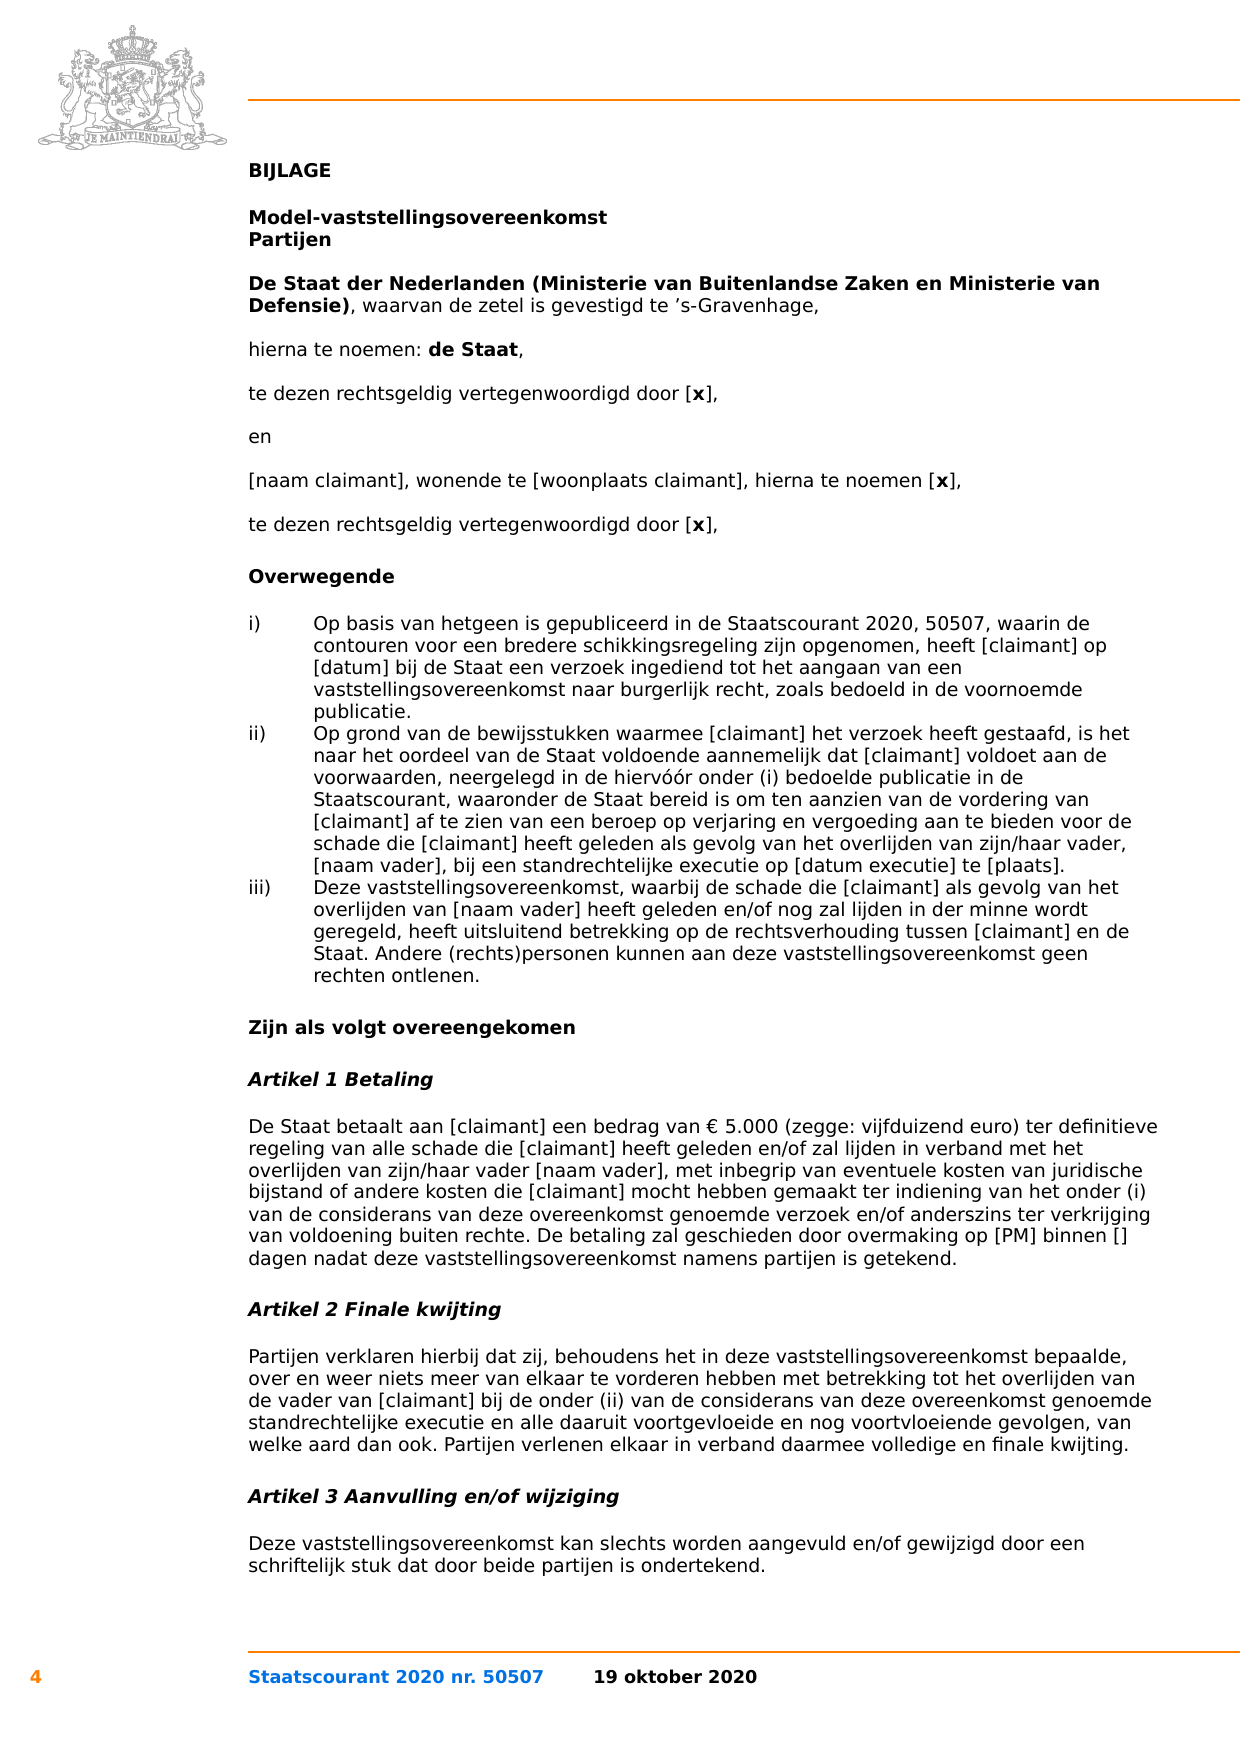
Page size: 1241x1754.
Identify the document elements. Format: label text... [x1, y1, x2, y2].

subtitle Overwegende [248, 566, 1163, 588]
subtitle Artikel 3 Aanvulling en/of wijziging [248, 1486, 1163, 1508]
text Deze vaststellingsovereenkomst kan slechts worden aangevuld en/of gewijzigd door een schriftelijk stuk dat door beide partijen is ondertekend. [248, 1533, 1163, 1577]
text De Staat betaalt aan [claimant] een bedrag van € 5.000 (zegge: vijfduizend euro) ter definitieve regeling van alle schade die [claimant] heeft geleden en/of zal lijden in verband met het overlijden van zijn/haar vader [naam vader], met inbegrip van eventuele kosten van juridische bijstand of andere kosten die [claimant] mocht hebben gemaakt ter indiening van het onder (i) van de considerans van deze overeenkomst genoemde verzoek en/of anderszins ter verkrijging van voldoening buiten rechte. De betaling zal geschieden door overmaking op [PM] binnen [] dagen nadat deze vaststellingsovereenkomst namens partijen is getekend. [248, 1116, 1163, 1269]
text [naam claimant], wonende te [woonplaats claimant], hierna te noemen [x], [248, 470, 1163, 492]
text en [248, 426, 1163, 448]
text te dezen rechtsgeldig vertegenwoordigd door [x], [248, 514, 1163, 536]
text Partijen [248, 229, 1163, 251]
subtitle BIJLAGE [248, 160, 1163, 182]
text hierna te noemen: de Staat, [248, 338, 1163, 361]
text Model-vaststellingsovereenkomst [248, 207, 1163, 229]
subtitle Artikel 1 Betaling [248, 1068, 1163, 1091]
text De Staat der Nederlanden (Ministerie van Buitenlandse Zaken en Ministerie van Defensie), waarvan de zetel is gevestigd te ’s-Gravenhage, [248, 273, 1163, 317]
text te dezen rechtsgeldig vertegenwoordigd door [x], [248, 382, 1163, 404]
text iii) Deze vaststellingsovereenkomst, waarbij de schade die [claimant] als gevolg van het overlijden van [naam vader] heeft geleden en/of nog zal lijden in der minne wordt geregeld, heeft uitsluitend betrekking op de rechtsverhouding tussen [claimant] en de Staat. Andere (rechts)personen kunnen aan deze vaststellingsovereenkomst geen rechten ontlenen. [248, 877, 1163, 987]
text ii) Op grond van de bewijsstukken waarmee [claimant] het verzoek heeft gestaafd, is het naar het oordeel van de Staat voldoende aannemelijk dat [claimant] voldoet aan de voorwaarden, neergelegd in de hiervóór onder (i) bedoelde publicatie in de Staatscourant, waaronder de Staat bereid is om ten aanzien van de vordering van [claimant] af te zien van een beroep op verjaring en vergoeding aan te bieden voor de schade die [claimant] heeft geleden als gevolg van het overlijden van zijn/haar vader, [naam vader], bij een standrechtelijke executie op [datum executie] te [plaats]. [248, 723, 1163, 877]
picture [38, 25, 227, 150]
text i) Op basis van hetgeen is gepubliceerd in de Staatscourant 2020, 50507, waarin de contouren voor een bredere schikkingsregeling zijn opgenomen, heeft [claimant] op [datum] bij de Staat een verzoek ingediend tot het aangaan van een vaststellingsovereenkomst naar burgerlijk recht, zoals bedoeld in de voornoemde publicatie. [248, 613, 1163, 723]
subtitle Artikel 2 Finale kwijting [248, 1299, 1163, 1321]
text Partijen verklaren hierbij dat zij, behoudens het in deze vaststellingsovereenkomst bepaalde, over en weer niets meer van elkaar te vorderen hebben met betrekking tot het overlijden van de vader van [claimant] bij de onder (ii) van de considerans van deze overeenkomst genoemde standrechtelijke executie en alle daaruit voortgevloeide en nog voortvloeiende gevolgen, van welke aard dan ook. Partijen verlenen elkaar in verband daarmee volledige en finale kwijting. [248, 1346, 1163, 1456]
subtitle Zijn als volgt overeengekomen [248, 1017, 1163, 1038]
